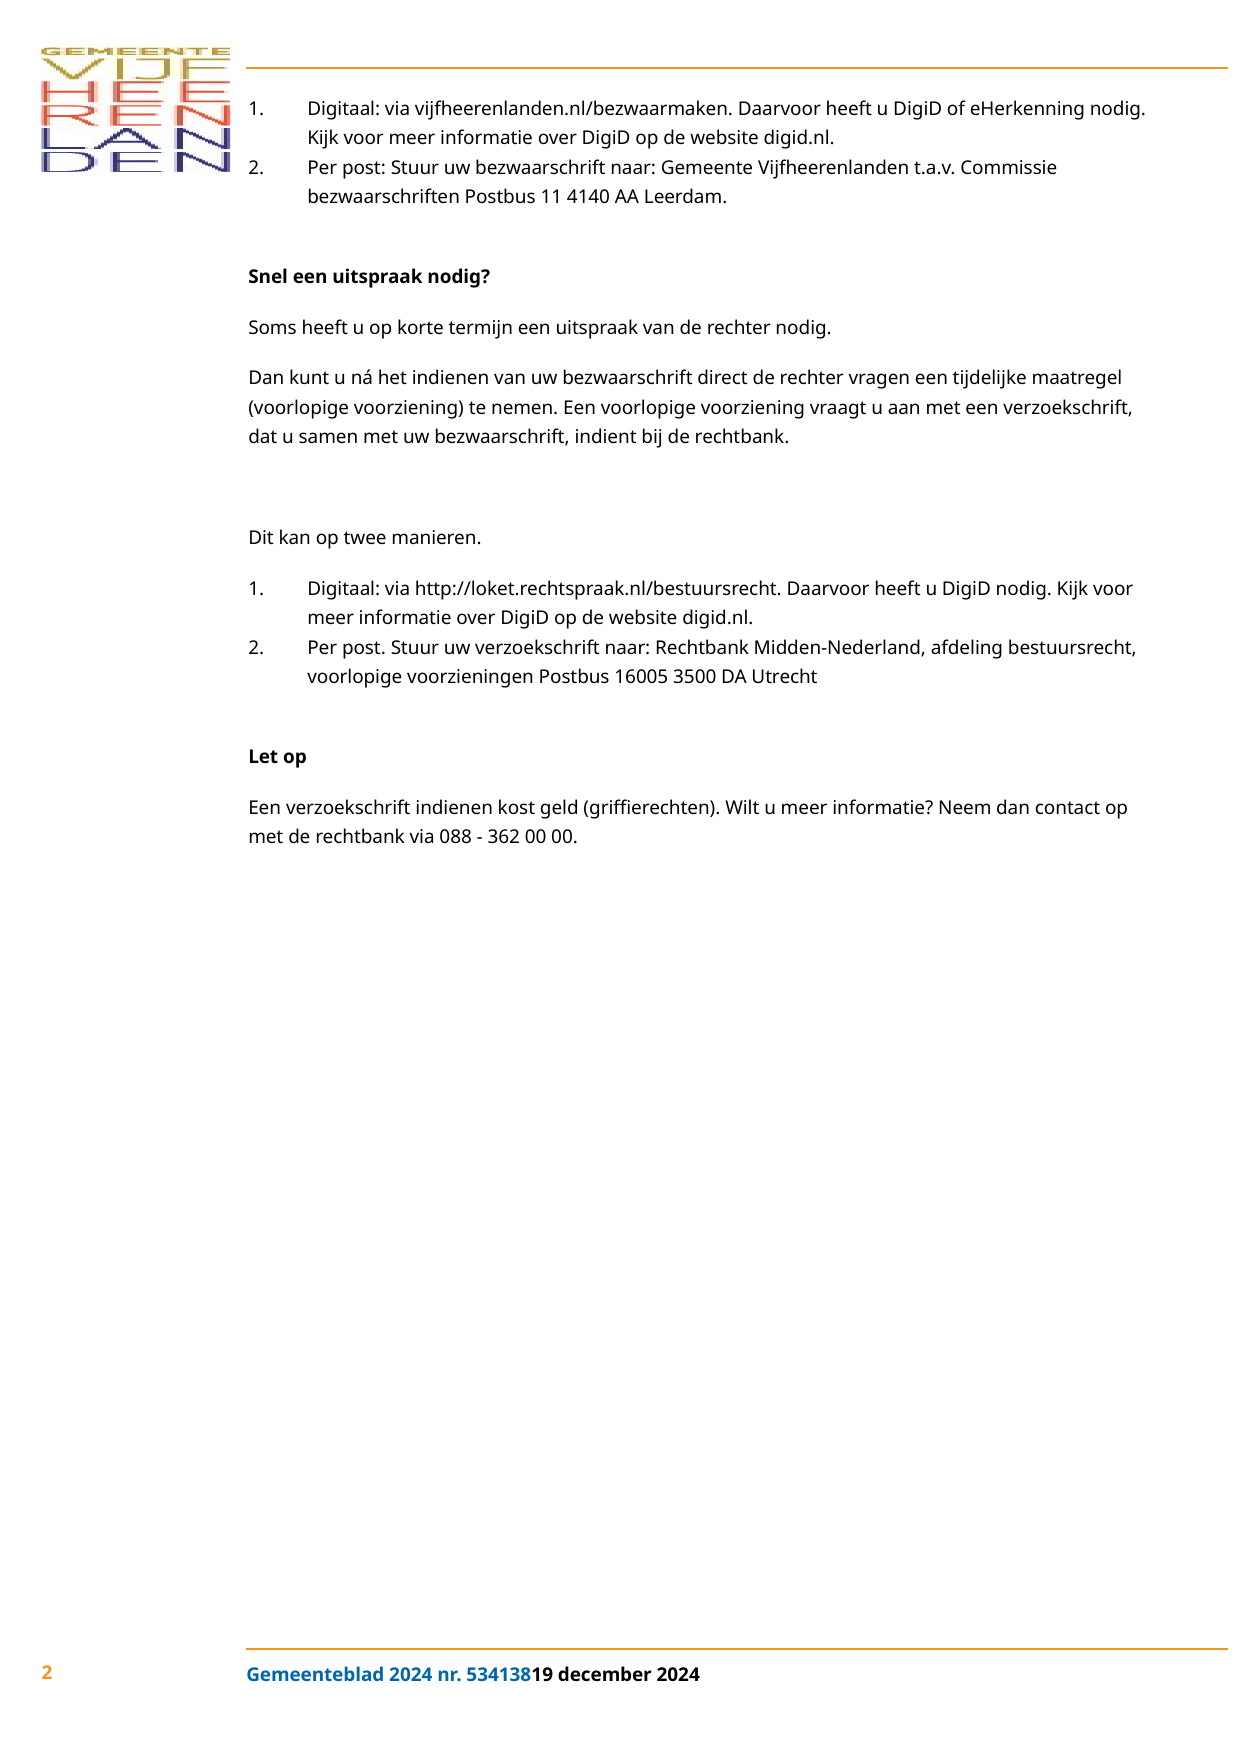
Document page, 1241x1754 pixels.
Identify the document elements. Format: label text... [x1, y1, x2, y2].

text Soms heeft u op korte termijn een uitspraak van de rechter nodig. [248, 314, 1152, 340]
list Digitaal: via http://loket.rechtspraak.nl/bestuursrecht. Daarvoor heeft u DigiD nodig. Kijk voor meer informatie over DigiD op de website digid.nl. [248, 575, 1152, 630]
text Dit kan op twee manieren. [248, 524, 1152, 550]
picture [41, 47, 231, 172]
text Dan kunt u ná het indienen van uw bezwaarschrift direct de rechter vragen een tijdelijke maatregel (voorlopige voorziening) te nemen. Een voorlopige voorziening vraagt u aan met een verzoekschrift, dat u samen met uw bezwaarschrift, indient bij de rechtbank. [248, 364, 1152, 449]
list Digitaal: via vijfheerenlanden.nl/bezwaarmaken. Daarvoor heeft u DigiD of eHerkenning nodig. Kijk voor meer informatie over DigiD op de website digid.nl. [248, 95, 1152, 150]
text Een verzoekschrift indienen kost geld (griffierechten). Wilt u meer informatie? Neem dan contact op met de rechtbank via 088 - 362 00 00. [248, 794, 1152, 849]
text Snel een uitspraak nodig? [248, 263, 1152, 289]
text Let op [248, 743, 1152, 769]
list Per post: Stuur uw bezwaarschrift naar: Gemeente Vijfheerenlanden t.a.v. Commissie bezwaarschriften Postbus 11 4140 AA Leerdam. [248, 154, 1152, 209]
list Per post. Stuur uw verzoekschrift naar: Rechtbank Midden-Nederland, afdeling bestuursrecht, voorlopige voorzieningen Postbus 16005 3500 DA Utrecht [248, 634, 1152, 689]
